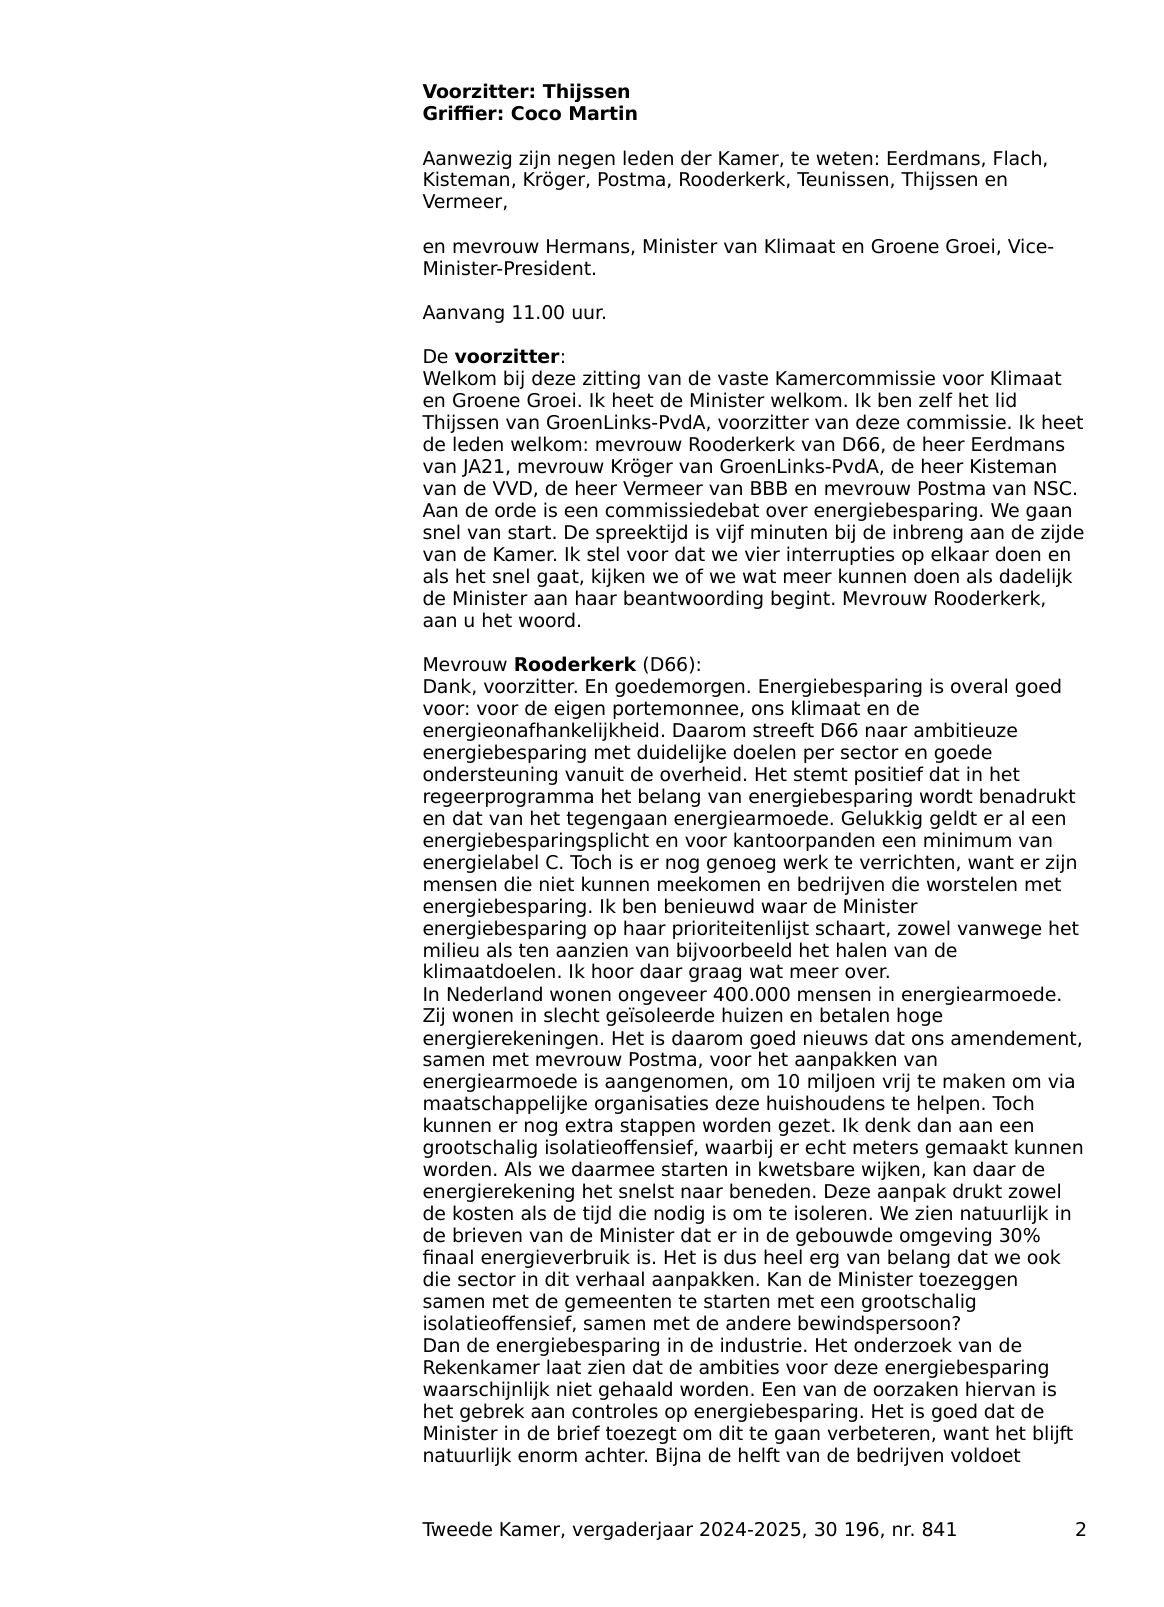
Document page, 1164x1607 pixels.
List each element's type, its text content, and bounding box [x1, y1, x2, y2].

text Aanwezig zijn negen leden der Kamer, te weten: Eerdmans, Flach, Kisteman, Kröger, Postma, Rooderkerk, Teunissen, Thijssen en Vermeer, [422, 147, 1087, 213]
text Aan de orde is een commissiedebat over energiebesparing. We gaan snel van start. De spreektijd is vijf minuten bij de inbreng aan de zijde van de Kamer. Ik stel voor dat we vier interrupties op elkaar doen en als het snel gaat, kijken we of we wat meer kunnen doen als dadelijk de Minister aan haar beantwoording begint. Mevrouw Rooderkerk, aan u het woord. [422, 500, 1087, 632]
text Dan de energiebesparing in de industrie. Het onderzoek van de Rekenkamer laat zien dat de ambities voor deze energiebesparing waarschijnlijk niet gehaald worden. Een van de oorzaken hiervan is het gebrek aan controles op energiebesparing. Het is goed dat de Minister in de brief toezegt om dit te gaan verbeteren, want het blijft natuurlijk enorm achter. Bijna de helft van de bedrijven voldoet [422, 1335, 1087, 1467]
text Welkom bij deze zitting van de vaste Kamercommissie voor Klimaat en Groene Groei. Ik heet de Minister welkom. Ik ben zelf het lid Thijssen van GroenLinks-PvdA, voorzitter van deze commissie. Ik heet de leden welkom: mevrouw Rooderkerk van D66, de heer Eerdmans van JA21, mevrouw Kröger van GroenLinks-PvdA, de heer Kisteman van de VVD, de heer Vermeer van BBB en mevrouw Postma van NSC. [422, 368, 1087, 500]
text Griffier: Coco Martin [422, 103, 1087, 125]
text Dank, voorzitter. En goedemorgen. Energiebesparing is overal goed voor: voor de eigen portemonnee, ons klimaat en de energieonafhankelijkheid. Daarom streeft D66 naar ambitieuze energiebesparing met duidelijke doelen per sector en goede ondersteuning vanuit de overheid. Het stemt positief dat in het regeerprogramma het belang van energiebesparing wordt benadrukt en dat van het tegengaan energiearmoede. Gelukkig geldt er al een energiebesparingsplicht en voor kantoorpanden een minimum van energielabel C. Toch is er nog genoeg werk te verrichten, want er zijn mensen die niet kunnen meekomen en bedrijven die worstelen met energiebesparing. Ik ben benieuwd waar de Minister energiebesparing op haar prioriteitenlijst schaart, zowel vanwege het milieu als ten aanzien van bijvoorbeeld het halen van de klimaatdoelen. Ik hoor daar graag wat meer over. [422, 676, 1087, 983]
text en mevrouw Hermans, Minister van Klimaat en Groene Groei, Vice-Minister-President. [422, 236, 1087, 279]
text Aanvang 11.00 uur. [422, 302, 1087, 324]
text Voorzitter: Thijssen [422, 81, 1087, 103]
text In Nederland wonen ongeveer 400.000 mensen in energiearmoede. Zij wonen in slecht geïsoleerde huizen en betalen hoge energierekeningen. Het is daarom goed nieuws dat ons amendement, samen met mevrouw Postma, voor het aanpakken van energiearmoede is aangenomen, om 10 miljoen vrij te maken om via maatschappelijke organisaties deze huishoudens te helpen. Toch kunnen er nog extra stappen worden gezet. Ik denk dan aan een grootschalig isolatieoffensief, waarbij er echt meters gemaakt kunnen worden. Als we daarmee starten in kwetsbare wijken, kan daar de energierekening het snelst naar beneden. Deze aanpak drukt zowel de kosten als de tijd die nodig is om te isoleren. We zien natuurlijk in de brieven van de Minister dat er in de gebouwde omgeving 30% finaal energieverbruik is. Het is dus heel erg van belang dat we ook die sector in dit verhaal aanpakken. Kan de Minister toezeggen samen met de gemeenten te starten met een grootschalig isolatieoffensief, samen met de andere bewindspersoon? [422, 983, 1087, 1335]
text De voorzitter: [422, 346, 1087, 368]
text Mevrouw Rooderkerk (D66): [422, 654, 1087, 676]
